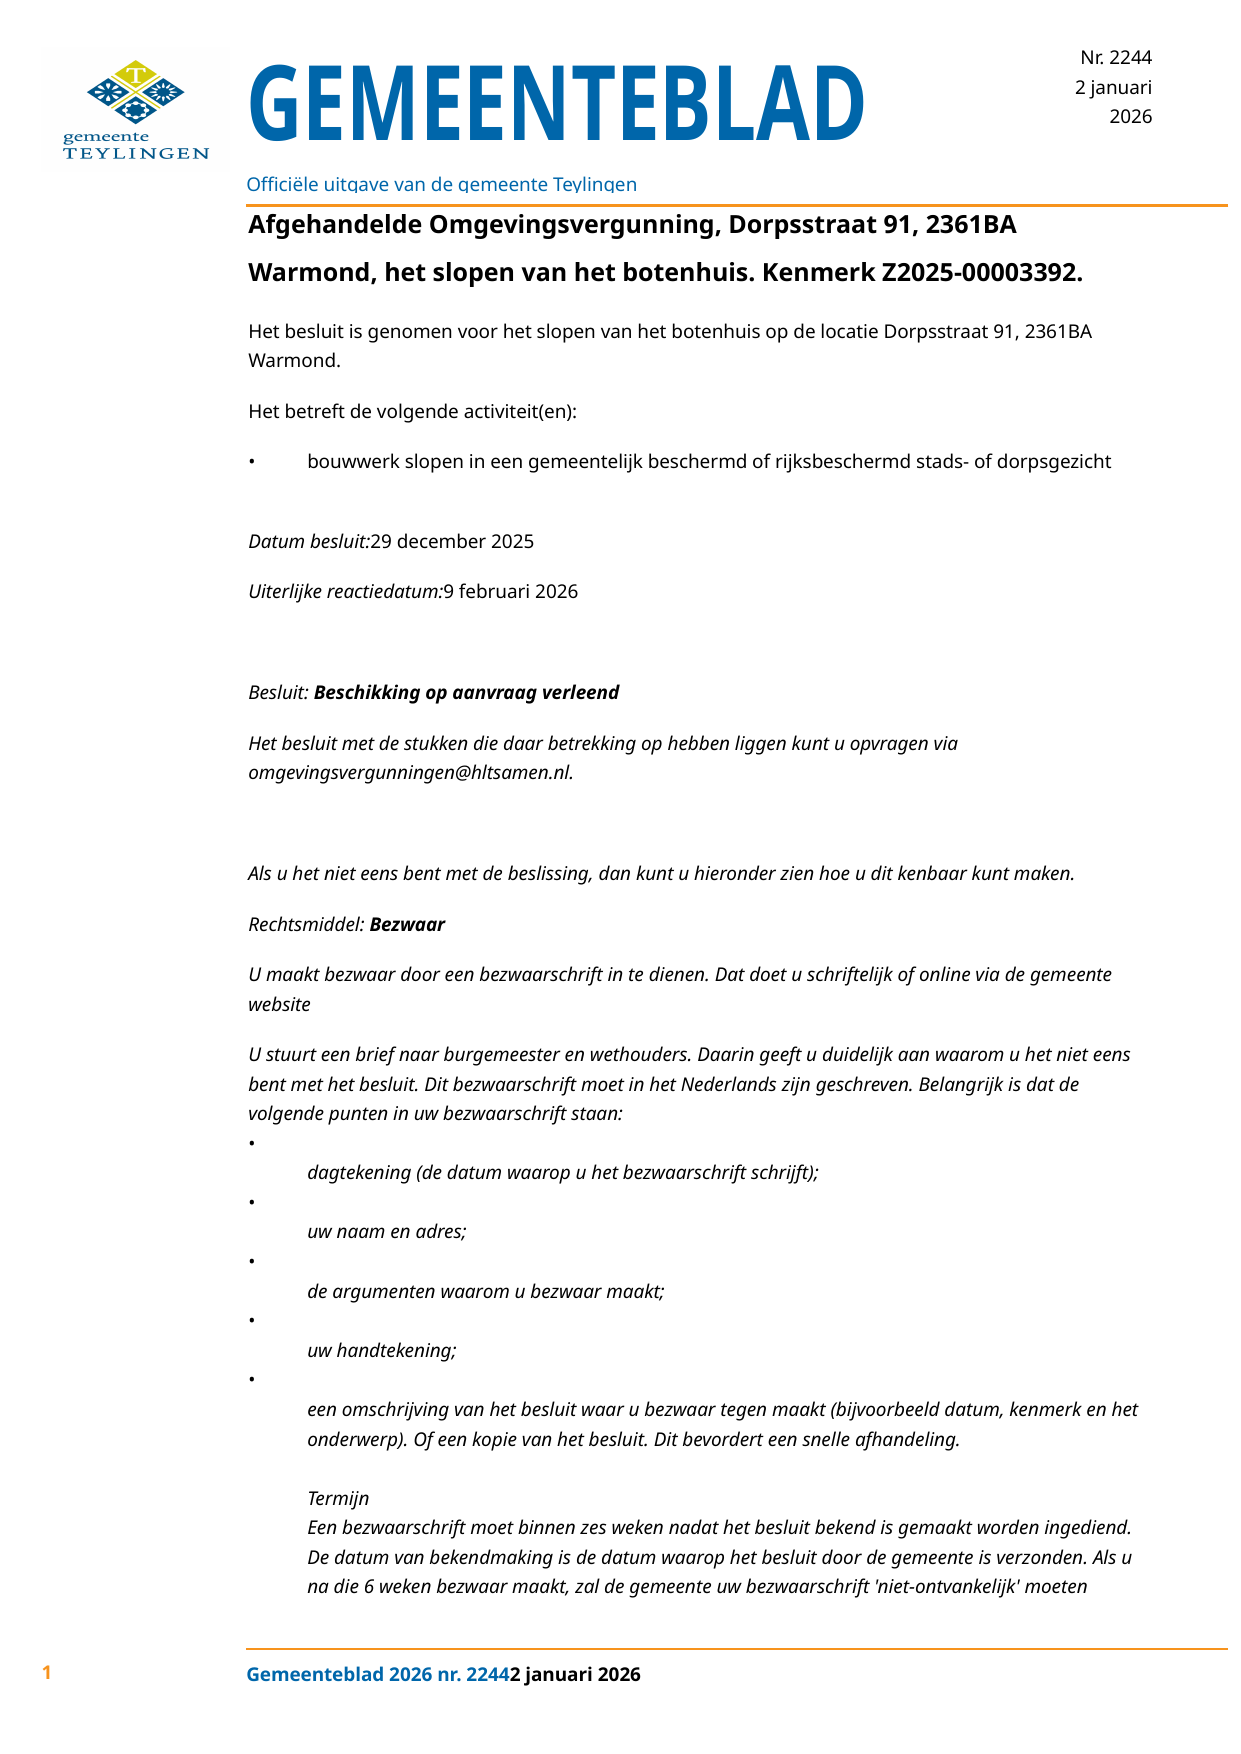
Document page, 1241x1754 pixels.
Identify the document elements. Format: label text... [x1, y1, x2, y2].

text Besluit: Beschikking op aanvraag verleend [248, 679, 1152, 705]
picture [41, 47, 231, 172]
list dagtekening (de datum waarop u het bezwaarschrift schrijft); [248, 1159, 1152, 1185]
list uw naam en adres; [248, 1219, 1152, 1244]
text Het besluit is genomen voor het slopen van het botenhuis op de locatie Dorpsstraat 91, 2361BA Warmond. [248, 318, 1152, 373]
text Datum besluit:29 december 2025 [248, 528, 1152, 554]
list Termijn [248, 1485, 1152, 1511]
text Het betreft de volgende activiteit(en): [248, 398, 1152, 424]
text Als u het niet eens bent met de beslissing, dan kunt u hieronder zien hoe u dit kenbaar kunt maken. [248, 860, 1152, 886]
text Het besluit met de stukken die daar betrekking op hebben liggen kunt u opvragen via omgevingsvergunningen@hltsamen.nl. [248, 730, 1152, 785]
text U stuurt een brief naar burgemeester en wethouders. Daarin geeft u duidelijk aan waarom u het niet eens bent met het besluit. Dit bezwaarschrift moet in het Nederlands zijn geschreven. Belangrijk is dat de volgende punten in uw bezwaarschrift staan: [248, 1041, 1152, 1126]
text U maakt bezwaar door een bezwaarschrift in te dienen. Dat doet u schriftelijk of online via de gemeente website [248, 961, 1152, 1017]
list een omschrijving van het besluit waar u bezwaar tegen maakt (bijvoorbeeld datum, kenmerk en het onderwerp). Of een kopie van het besluit. Dit bevordert een snelle afhandeling. [248, 1396, 1152, 1452]
text Afgehandelde Omgevingsvergunning, Dorpsstraat 91, 2361BA Warmond, het slopen van het botenhuis. Kenmerk Z2025-00003392. [248, 207, 1152, 288]
list de argumenten waarom u bezwaar maakt; [248, 1278, 1152, 1304]
list uw handtekening; [248, 1337, 1152, 1363]
list bouwwerk slopen in een gemeentelijk beschermd of rijksbeschermd stads- of dorpsgezicht [248, 448, 1152, 474]
text Uiterlijke reactiedatum:9 februari 2026 [248, 579, 1152, 604]
text Rechtsmiddel: Bezwaar [248, 911, 1152, 937]
list Een bezwaarschrift moet binnen zes weken nadat het besluit bekend is gemaakt worden ingediend. De datum van bekendmaking is de datum waarop het besluit door de gemeente is verzonden. Als u na die 6 weken bezwaar maakt, zal de gemeente uw bezwaarschrift 'niet-ontvankelijk' moeten [248, 1514, 1152, 1599]
